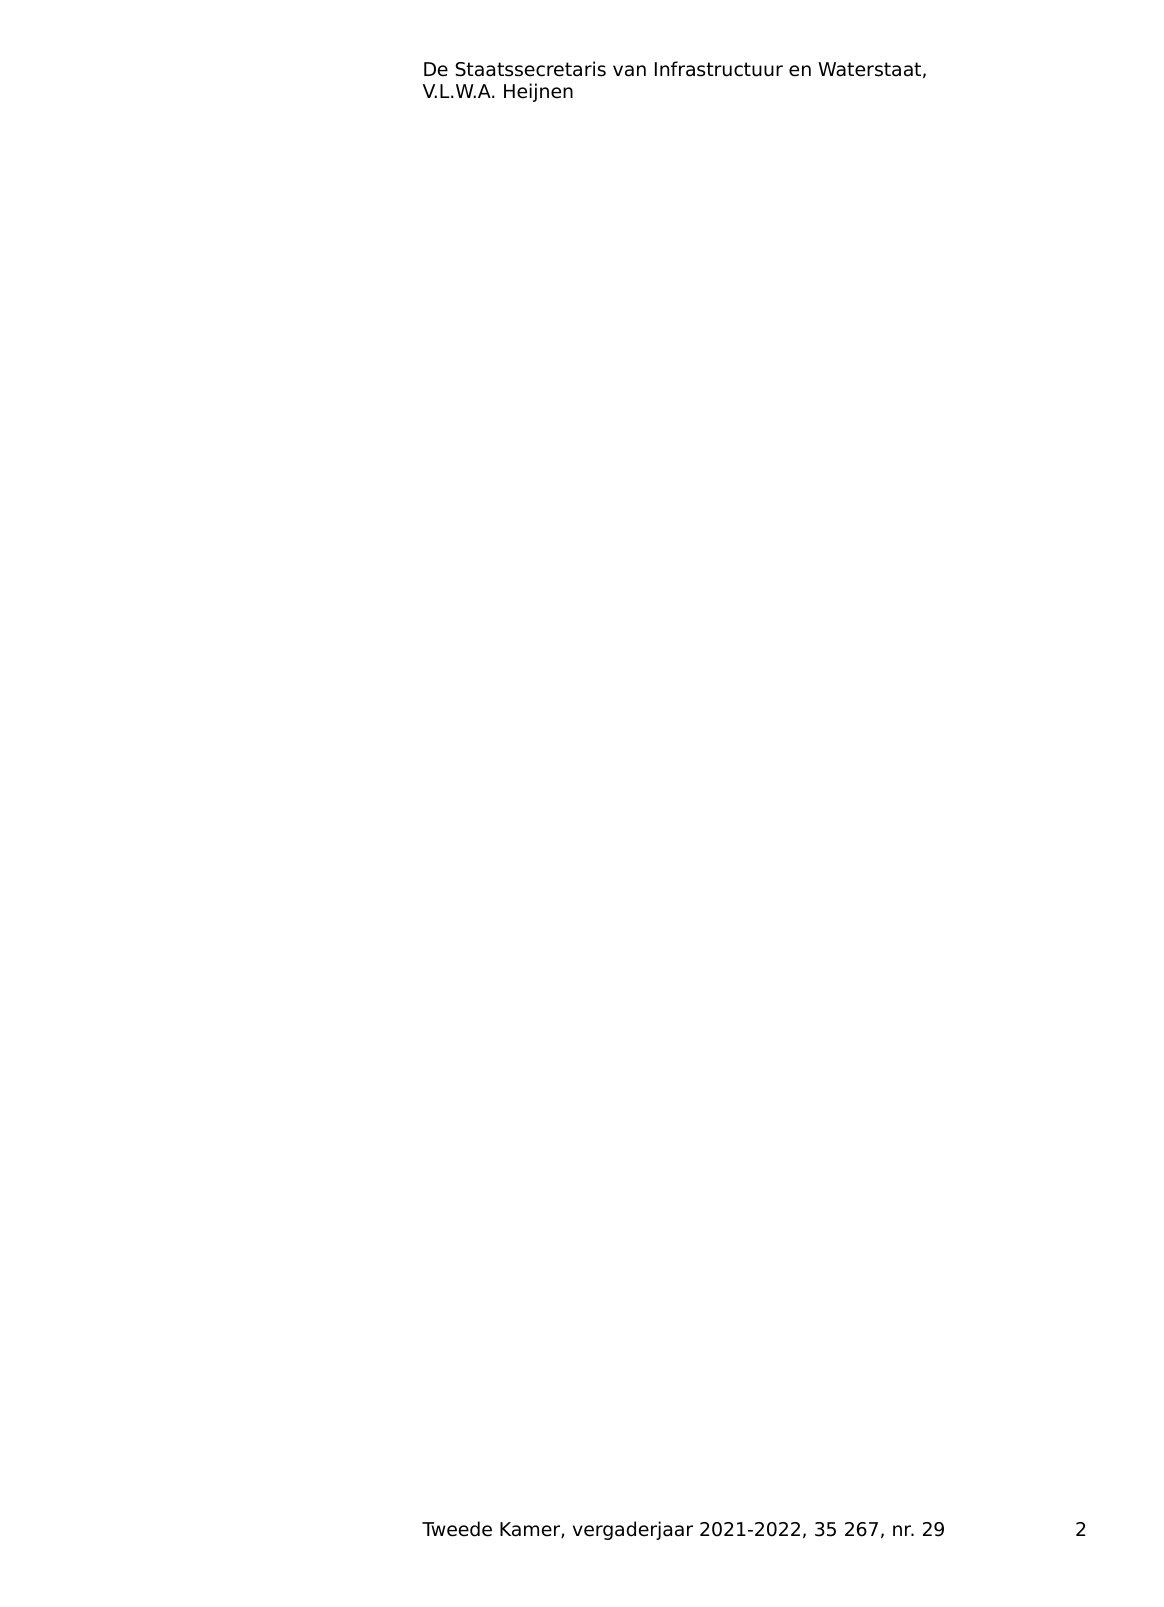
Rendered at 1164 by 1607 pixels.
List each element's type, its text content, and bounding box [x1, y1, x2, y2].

text De Staatssecretaris van Infrastructuur en Waterstaat, V.L.W.A. Heijnen [422, 59, 1087, 103]
